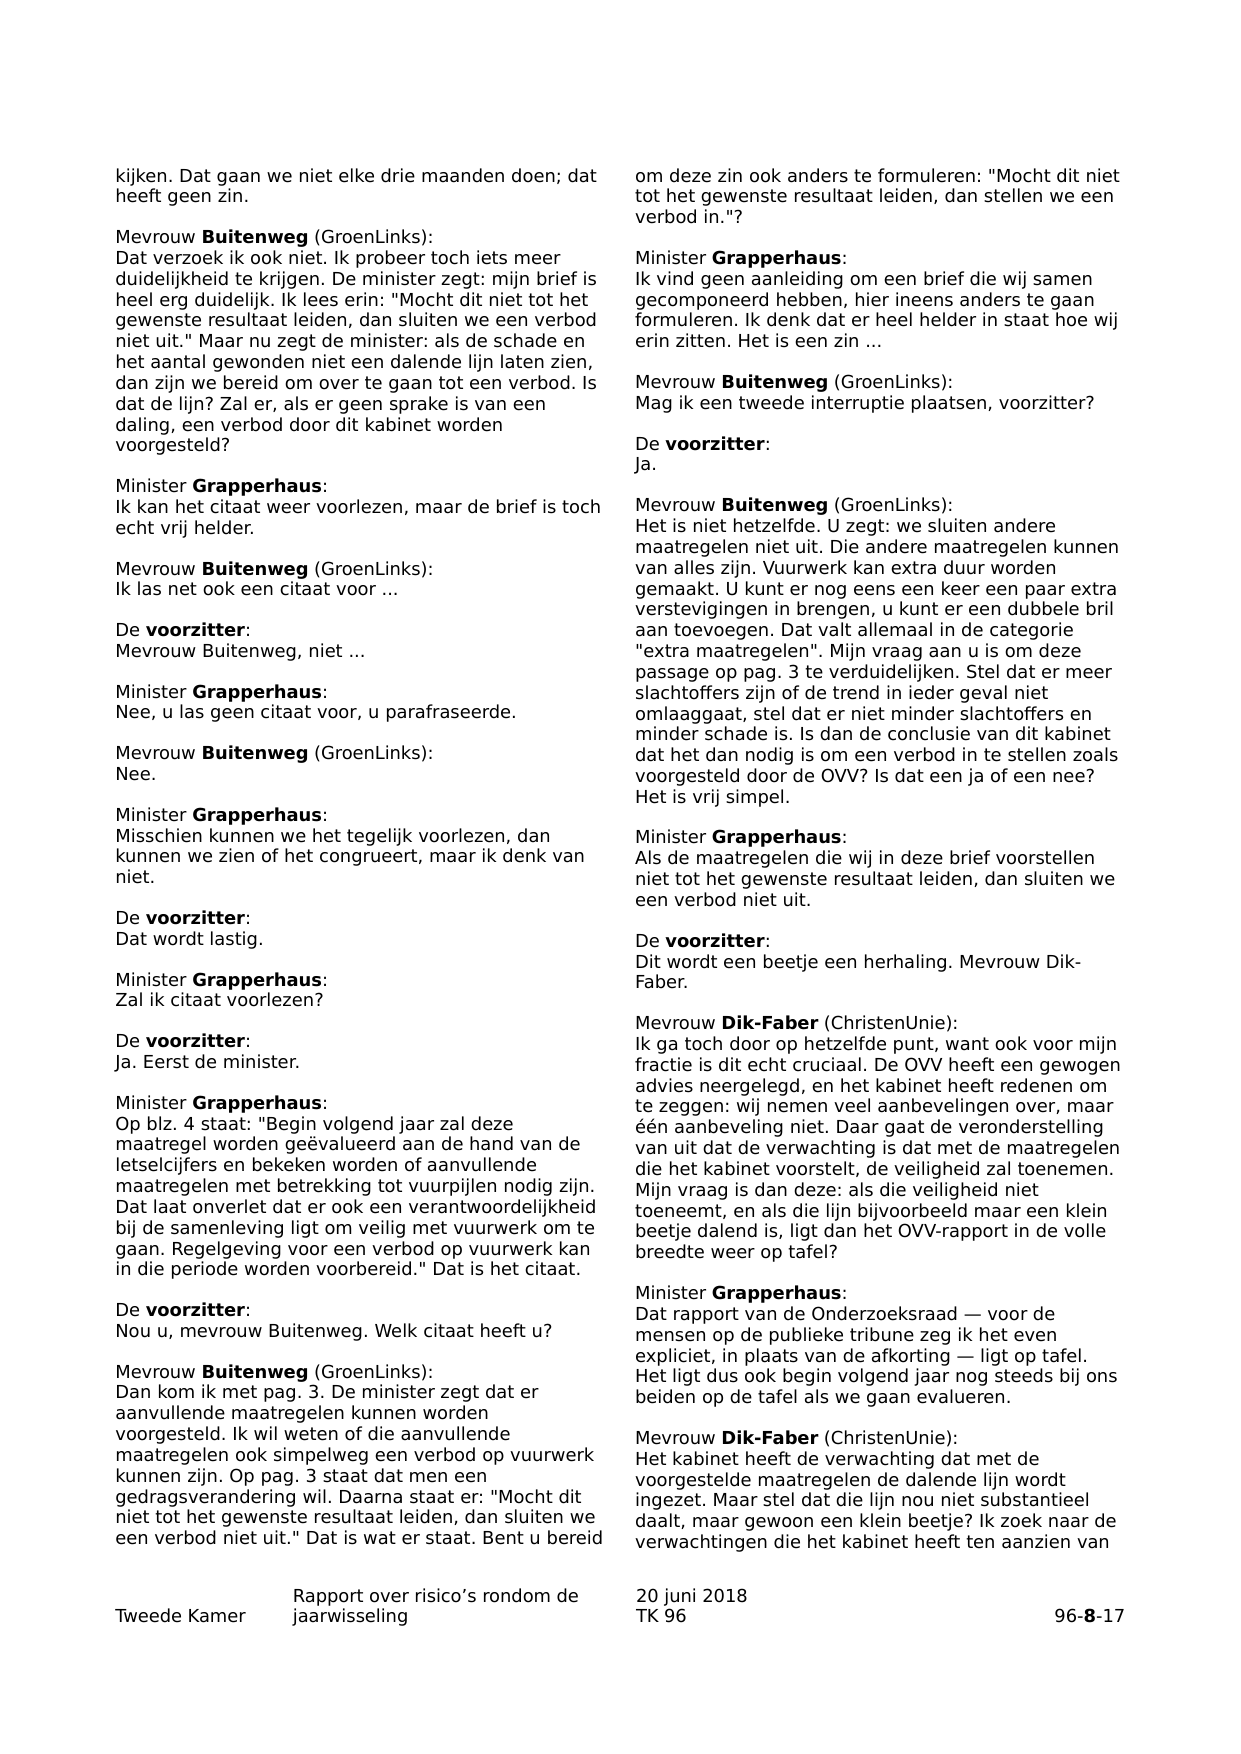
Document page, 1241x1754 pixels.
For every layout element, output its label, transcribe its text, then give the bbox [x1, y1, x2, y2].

text Nou u, mevrouw Buitenweg. Welk citaat heeft u? [115, 1321, 605, 1342]
text De voorzitter: [635, 433, 1125, 454]
text Minister Grapperhaus: [635, 827, 1125, 848]
text Mevrouw Buitenweg (GroenLinks): [635, 372, 1125, 393]
text Op blz. 4 staat: "Begin volgend jaar zal deze maatregel worden geëvalueerd aan de hand van de letselcijfers en bekeken worden of aanvullende maatregelen met betrekking tot vuurpijlen nodig zijn. Dat laat onverlet dat er ook een verantwoordelijkheid bij de samenleving ligt om veilig met vuurwerk om te gaan. Regelgeving voor een verbod op vuurwerk kan in die periode worden voorbereid." Dat is het citaat. [115, 1113, 605, 1280]
text Mevrouw Dik-Faber (ChristenUnie): [635, 1013, 1125, 1034]
text Nee, u las geen citaat voor, u parafraseerde. [115, 702, 605, 723]
text Mevrouw Buitenweg, niet ... [115, 641, 605, 662]
text Mevrouw Buitenweg (GroenLinks): [635, 495, 1125, 516]
text De voorzitter: [115, 908, 605, 929]
text Mevrouw Dik-Faber (ChristenUnie): [635, 1428, 1125, 1448]
text De voorzitter: [115, 620, 605, 641]
text Minister Grapperhaus: [115, 805, 605, 825]
text Ik las net ook een citaat voor ... [115, 579, 605, 600]
text Ik kan het citaat weer voorlezen, maar de brief is toch echt vrij helder. [115, 497, 605, 538]
text Het is niet hetzelfde. U zegt: we sluiten andere maatregelen niet uit. Die andere maatregelen kunnen van alles zijn. Vuurwerk kan extra duur worden gemaakt. U kunt er nog eens een keer een paar extra verstevigingen in brengen, u kunt er een dubbele bril aan toevoegen. Dat valt allemaal in de categorie "extra maatregelen". Mijn vraag aan u is om deze passage op pag. 3 te verduidelijken. Stel dat er meer slachtoffers zijn of de trend in ieder geval niet omlaaggaat, stel dat er niet minder slachtoffers en minder schade is. Is dan de conclusie van dit kabinet dat het dan nodig is om een verbod in te stellen zoals voorgesteld door de OVV? Is dat een ja of een nee? Het is vrij simpel. [635, 516, 1125, 807]
text Als de maatregelen die wij in deze brief voorstellen niet tot het gewenste resultaat leiden, dan sluiten we een verbod niet uit. [635, 848, 1125, 911]
text Zal ik citaat voorlezen? [115, 990, 605, 1011]
text Dit wordt een beetje een herhaling. Mevrouw Dik-Faber. [635, 951, 1125, 993]
text Dat verzoek ik ook niet. Ik probeer toch iets meer duidelijkheid te krijgen. De minister zegt: mijn brief is heel erg duidelijk. Ik lees erin: "Mocht dit niet tot het gewenste resultaat leiden, dan sluiten we een verbod niet uit." Maar nu zegt de minister: als de schade en het aantal gewonden niet een dalende lijn laten zien, dan zijn we bereid om over te gaan tot een verbod. Is dat de lijn? Zal er, als er geen sprake is van een daling, een verbod door dit kabinet worden voorgesteld? [115, 248, 605, 456]
text Dat wordt lastig. [115, 929, 605, 949]
text De voorzitter: [115, 1031, 605, 1052]
text Mag ik een tweede interruptie plaatsen, voorzitter? [635, 393, 1125, 413]
text De voorzitter: [115, 1300, 605, 1321]
text Mevrouw Buitenweg (GroenLinks): [115, 1362, 605, 1382]
text Ja. [635, 454, 1125, 475]
text Minister Grapperhaus: [115, 969, 605, 990]
text Minister Grapperhaus: [115, 476, 605, 497]
text Mevrouw Buitenweg (GroenLinks): [115, 743, 605, 764]
text Mevrouw Buitenweg (GroenLinks): [115, 558, 605, 579]
text Het kabinet heeft de verwachting dat met de voorgestelde maatregelen de dalende lijn wordt ingezet. Maar stel dat die lijn nou niet substantieel daalt, maar gewoon een klein beetje? Ik zoek naar de verwachtingen die het kabinet heeft ten aanzien van [635, 1448, 1125, 1553]
text Misschien kunnen we het tegelijk voorlezen, dan kunnen we zien of het congrueert, maar ik denk van niet. [115, 825, 605, 888]
text Ja. Eerst de minister. [115, 1052, 605, 1073]
text kijken. Dat gaan we niet elke drie maanden doen; dat heeft geen zin. [115, 165, 605, 207]
text Minister Grapperhaus: [635, 248, 1125, 268]
text De voorzitter: [635, 931, 1125, 951]
text Dan kom ik met pag. 3. De minister zegt dat er aanvullende maatregelen kunnen worden voorgesteld. Ik wil weten of die aanvullende maatregelen ook simpelweg een verbod op vuurwerk kunnen zijn. Op pag. 3 staat dat men een gedragsverandering wil. Daarna staat er: "Mocht dit niet tot het gewenste resultaat leiden, dan sluiten we een verbod niet uit." Dat is wat er staat. Bent u bereid [115, 1382, 605, 1549]
text Mevrouw Buitenweg (GroenLinks): [115, 227, 605, 248]
text Minister Grapperhaus: [635, 1283, 1125, 1304]
text Nee. [115, 764, 605, 785]
text Ik vind geen aanleiding om een brief die wij samen gecomponeerd hebben, hier ineens anders te gaan formuleren. Ik denk dat er heel helder in staat hoe wij erin zitten. Het is een zin ... [635, 268, 1125, 352]
text Minister Grapperhaus: [115, 682, 605, 702]
text Ik ga toch door op hetzelfde punt, want ook voor mijn fractie is dit echt cruciaal. De OVV heeft een gewogen advies neergelegd, en het kabinet heeft redenen om te zeggen: wij nemen veel aanbevelingen over, maar één aanbeveling niet. Daar gaat de veronderstelling van uit dat de verwachting is dat met de maatregelen die het kabinet voorstelt, de veiligheid zal toenemen. Mijn vraag is dan deze: als die veiligheid niet toeneemt, en als die lijn bijvoorbeeld maar een klein beetje dalend is, ligt dan het OVV-rapport in de volle breedte weer op tafel? [635, 1034, 1125, 1263]
text Minister Grapperhaus: [115, 1093, 605, 1113]
text om deze zin ook anders te formuleren: "Mocht dit niet tot het gewenste resultaat leiden, dan stellen we een verbod in."? [635, 165, 1125, 228]
text Dat rapport van de Onderzoeksraad — voor de mensen op de publieke tribune zeg ik het even expliciet, in plaats van de afkorting — ligt op tafel. Het ligt dus ook begin volgend jaar nog steeds bij ons beiden op de tafel als we gaan evalueren. [635, 1304, 1125, 1408]
